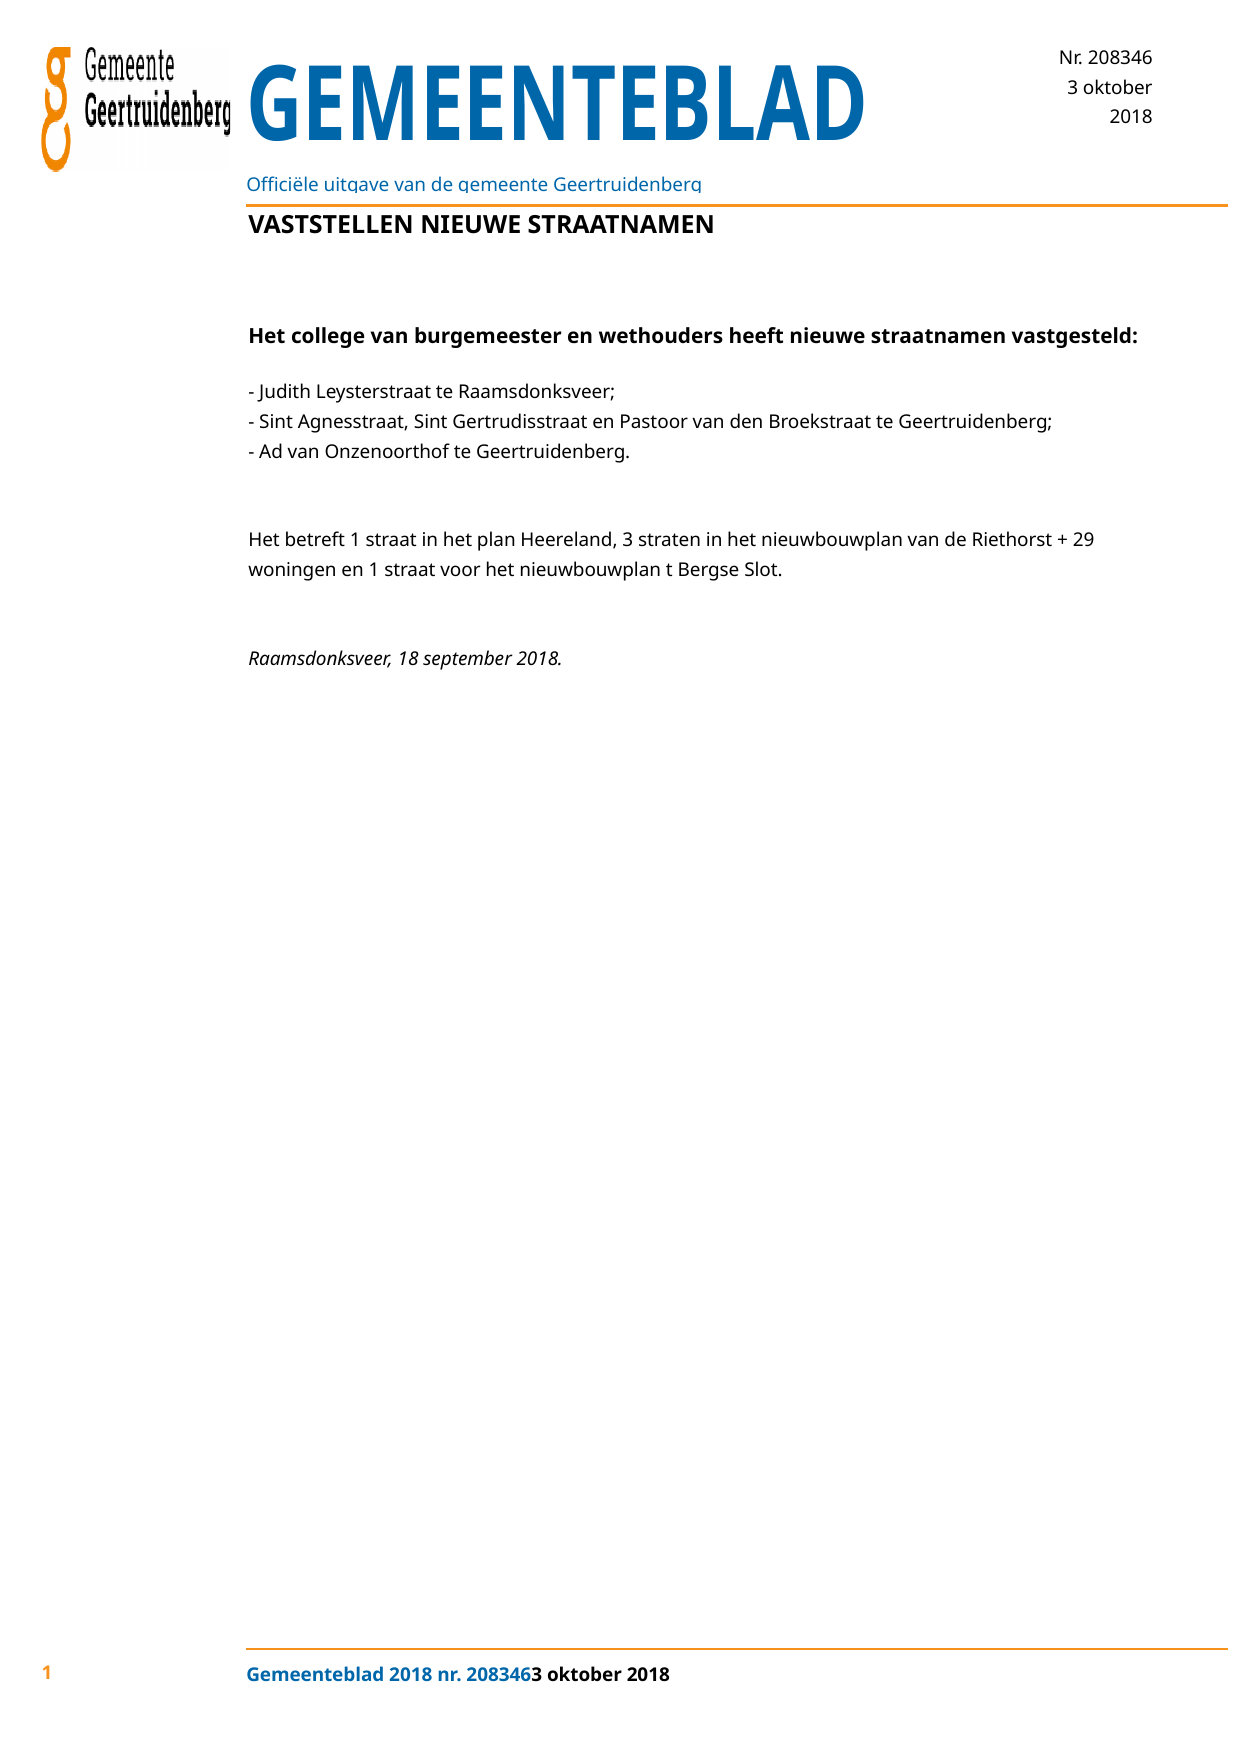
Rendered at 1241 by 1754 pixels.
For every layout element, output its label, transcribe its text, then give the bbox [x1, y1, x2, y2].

picture [41, 47, 231, 172]
text Het college van burgemeester en wethouders heeft nieuwe straatnamen vastgesteld: [248, 321, 1152, 349]
text Raamsdonksveer, 18 september 2018. [248, 645, 1152, 671]
text - Judith Leysterstraat te Raamsdonksveer; [248, 379, 1152, 404]
text Het betreft 1 straat in het plan Heereland, 3 straten in het nieuwbouwplan van de Riethorst + 29 woningen en 1 straat voor het nieuwbouwplan t Bergse Slot. [248, 527, 1152, 582]
text VASTSTELLEN NIEUWE STRAATNAMEN [248, 207, 1152, 241]
text - Ad van Onzenoorthof te Geertruidenberg. [248, 438, 1152, 464]
text - Sint Agnesstraat, Sint Gertrudisstraat en Pastoor van den Broekstraat te Geertruidenberg; [248, 408, 1152, 434]
